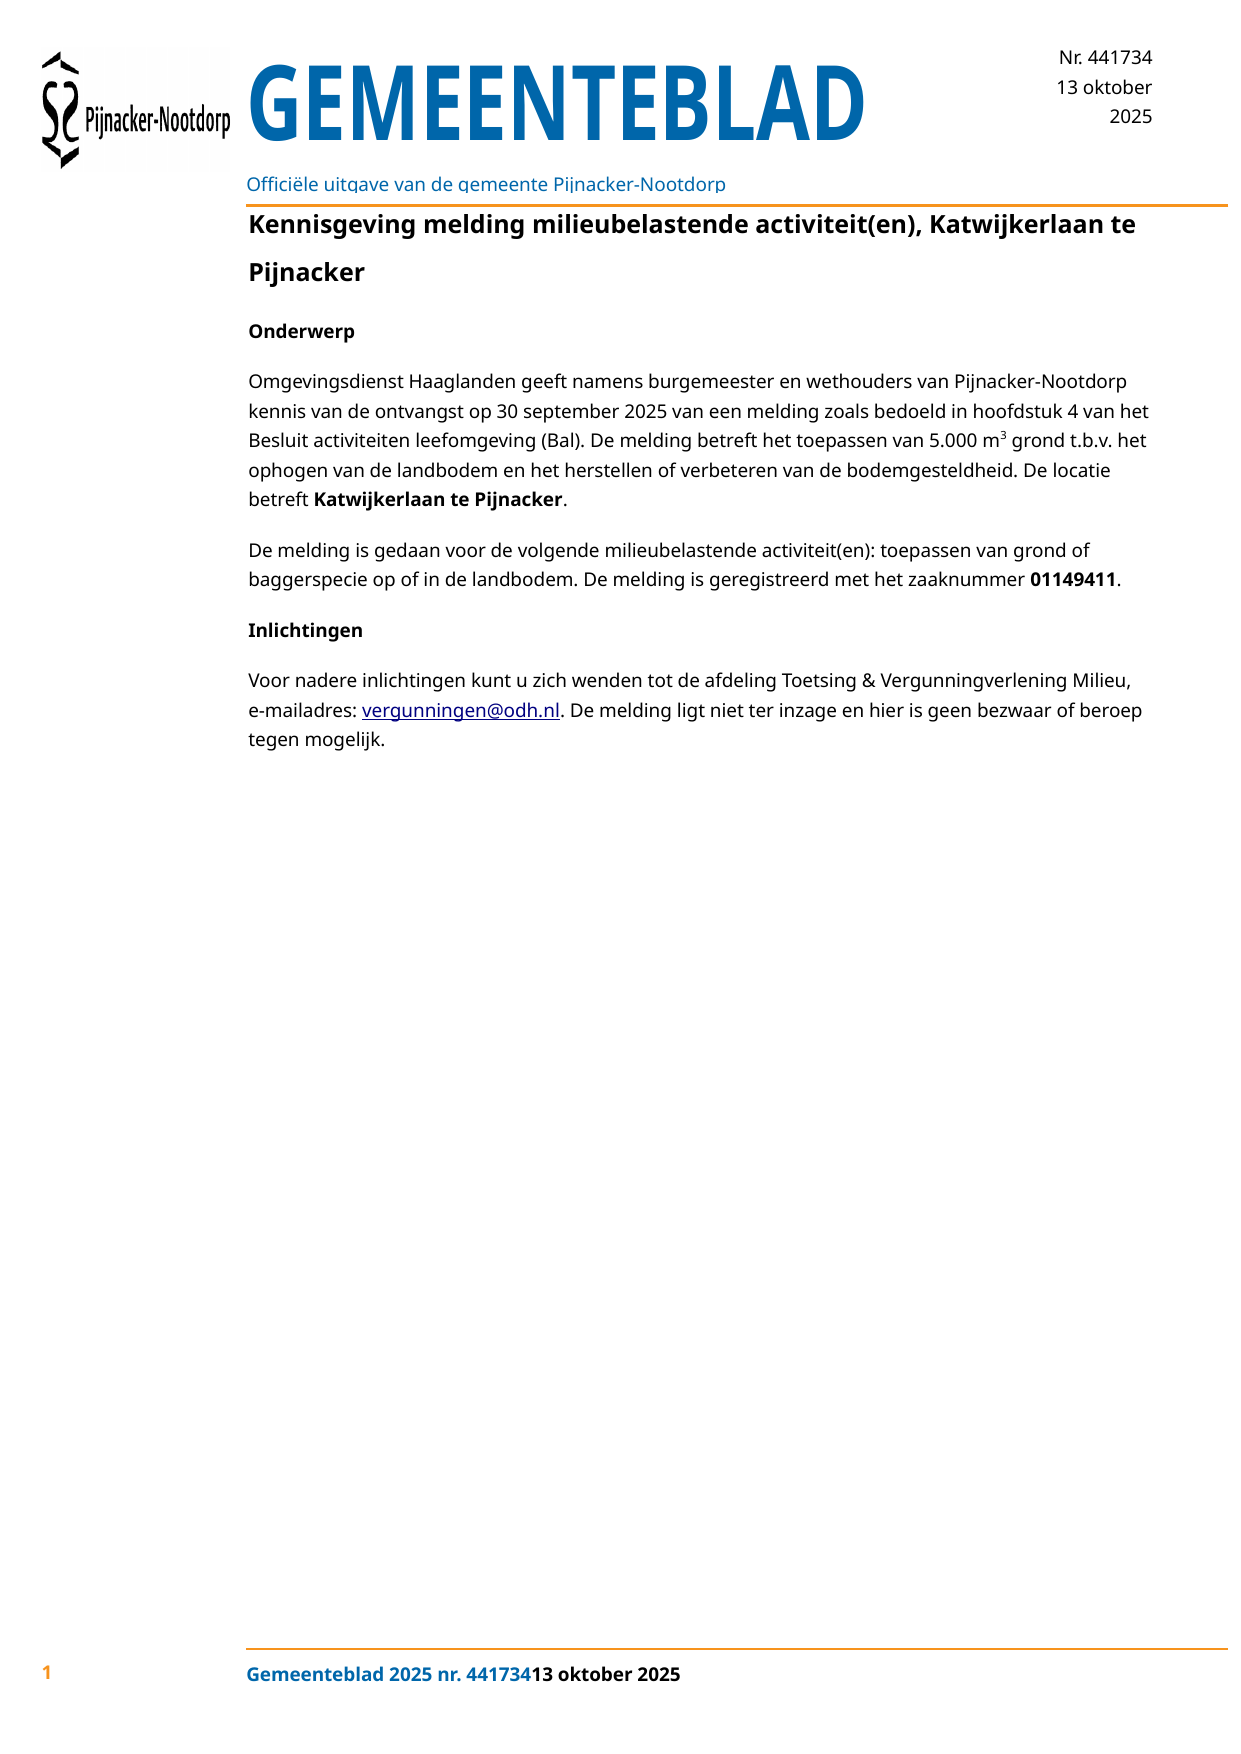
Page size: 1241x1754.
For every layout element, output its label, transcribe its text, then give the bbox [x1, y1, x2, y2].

text Voor nadere inlichtingen kunt u zich wenden tot de afdeling Toetsing & Vergunningverlening Milieu, e-mailadres: vergunningen@odh.nl. De melding ligt niet ter inzage en hier is geen bezwaar of beroep tegen mogelijk. [248, 667, 1152, 752]
picture [41, 47, 231, 172]
text Onderwerp [248, 318, 1152, 344]
text Inlichtingen [248, 617, 1152, 643]
text De melding is gedaan voor de volgende milieubelastende activiteit(en): toepassen van grond of baggerspecie op of in de landbodem. De melding is geregistreerd met het zaaknummer 01149411. [248, 537, 1152, 592]
text Kennisgeving melding milieubelastende activiteit(en), Katwijkerlaan te Pijnacker [248, 207, 1152, 288]
text Omgevingsdienst Haaglanden geeft namens burgemeester en wethouders van Pijnacker-Nootdorp kennis van de ontvangst op 30 september 2025 van een melding zoals bedoeld in hoofdstuk 4 van het Besluit activiteiten leefomgeving (Bal). De melding betreft het toepassen van 5.000 m3 grond t.b.v. het ophogen van de landbodem en het herstellen of verbeteren van de bodemgesteldheid. De locatie betreft Katwijkerlaan te Pijnacker. [248, 368, 1152, 512]
